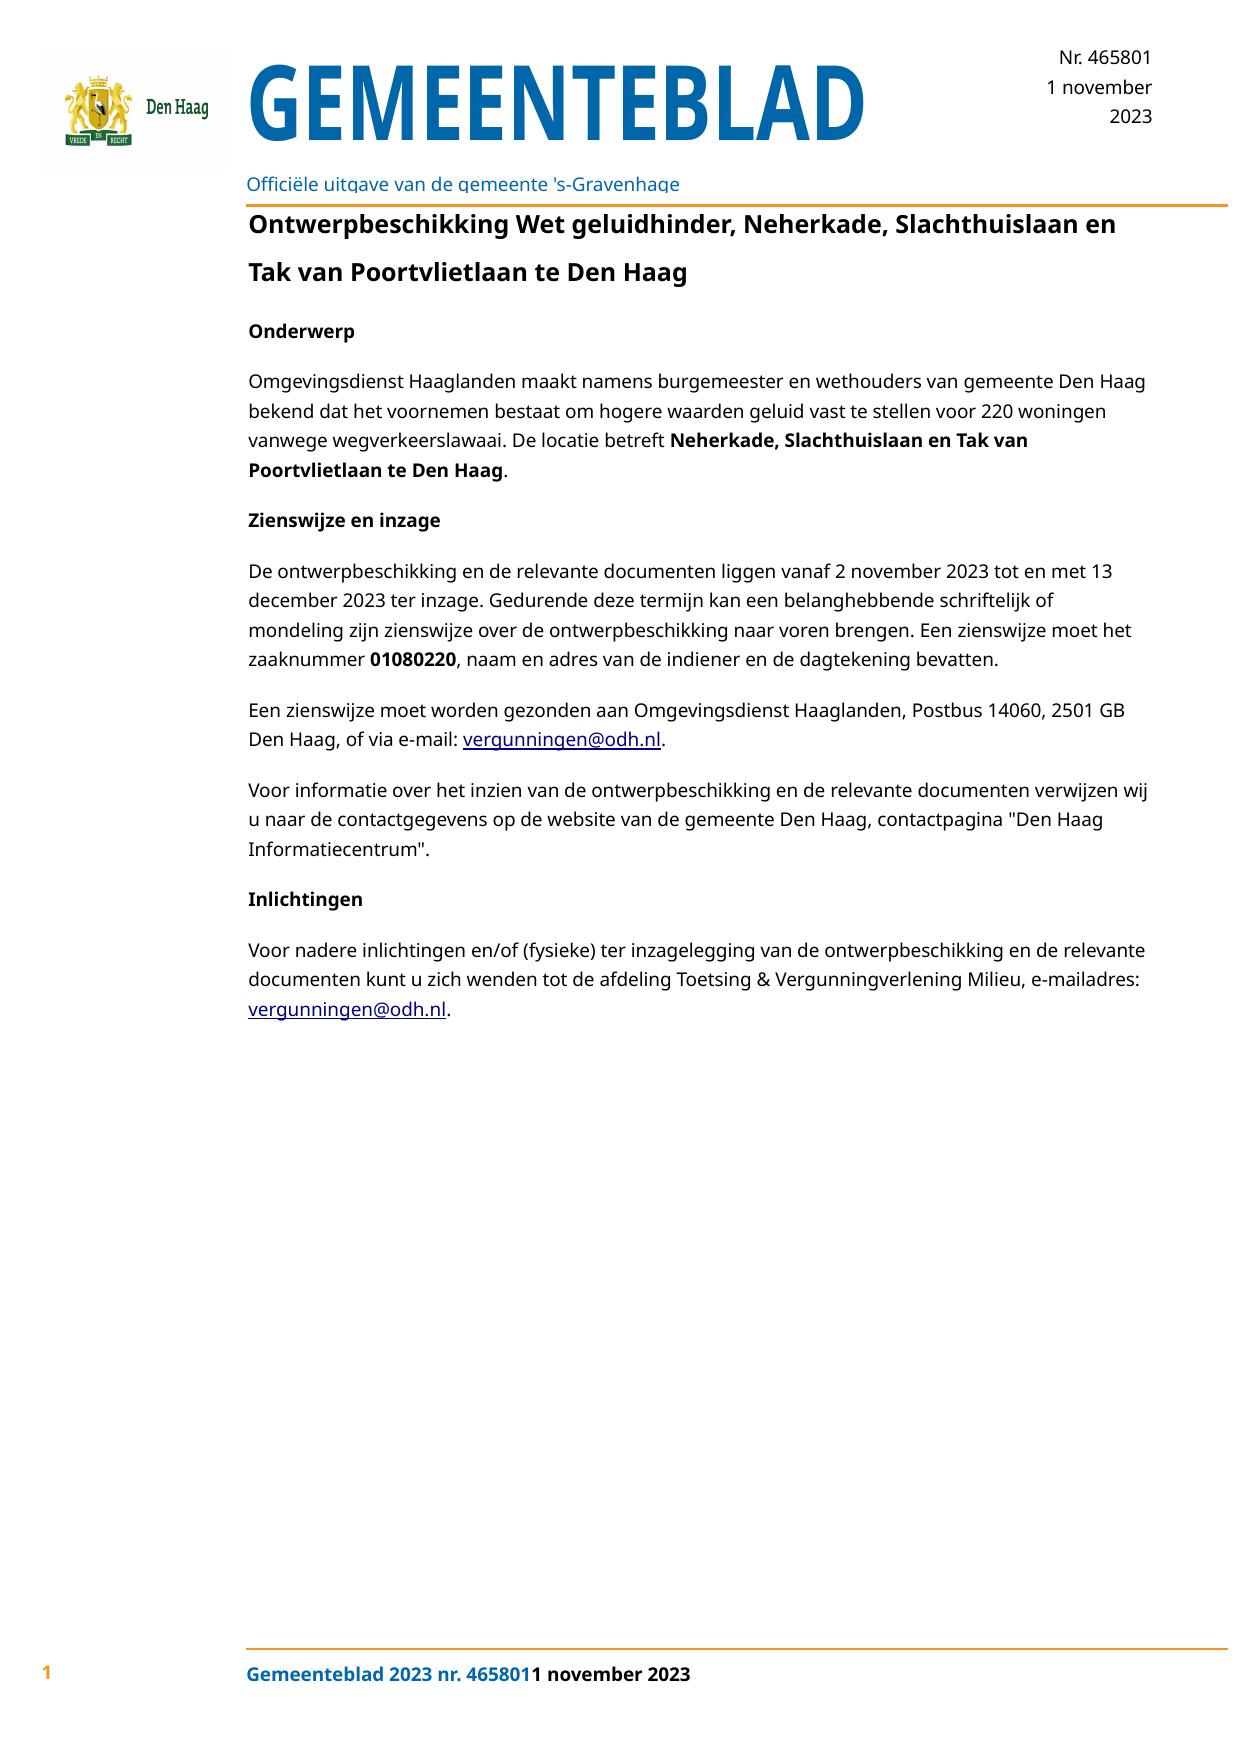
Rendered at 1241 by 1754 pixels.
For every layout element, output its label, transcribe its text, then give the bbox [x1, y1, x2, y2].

text Inlichtingen [248, 887, 1152, 912]
text Een zienswijze moet worden gezonden aan Omgevingsdienst Haaglanden, Postbus 14060, 2501 GB Den Haag, of via e-mail: vergunningen@odh.nl. [248, 697, 1152, 752]
text Zienswijze en inzage [248, 507, 1152, 533]
text Omgevingsdienst Haaglanden maakt namens burgemeester en wethouders van gemeente Den Haag bekend dat het voornemen bestaat om hogere waarden geluid vast te stellen voor 220 woningen vanwege wegverkeerslawaai. De locatie betreft Neherkade, Slachthuislaan en Tak van Poortvlietlaan te Den Haag. [248, 368, 1152, 483]
text Ontwerpbeschikking Wet geluidhinder, Neherkade, Slachthuislaan en Tak van Poortvlietlaan te Den Haag [248, 207, 1152, 288]
text Voor informatie over het inzien van de ontwerpbeschikking en de relevante documenten verwijzen wij u naar de contactgegevens op de website van de gemeente Den Haag, contactpagina "Den Haag Informatiecentrum". [248, 777, 1152, 862]
text De ontwerpbeschikking en de relevante documenten liggen vanaf 2 november 2023 tot en met 13 december 2023 ter inzage. Gedurende deze termijn kan een belanghebbende schriftelijk of mondeling zijn zienswijze over de ontwerpbeschikking naar voren brengen. Een zienswijze moet het zaaknummer 01080220, naam en adres van de indiener en de dagtekening bevatten. [248, 558, 1152, 672]
picture [41, 47, 231, 172]
text Onderwerp [248, 318, 1152, 344]
text Voor nadere inlichtingen en/of (fysieke) ter inzagelegging van de ontwerpbeschikking en de relevante documenten kunt u zich wenden tot de afdeling Toetsing & Vergunningverlening Milieu, e-mailadres: vergunningen@odh.nl. [248, 937, 1152, 1022]
